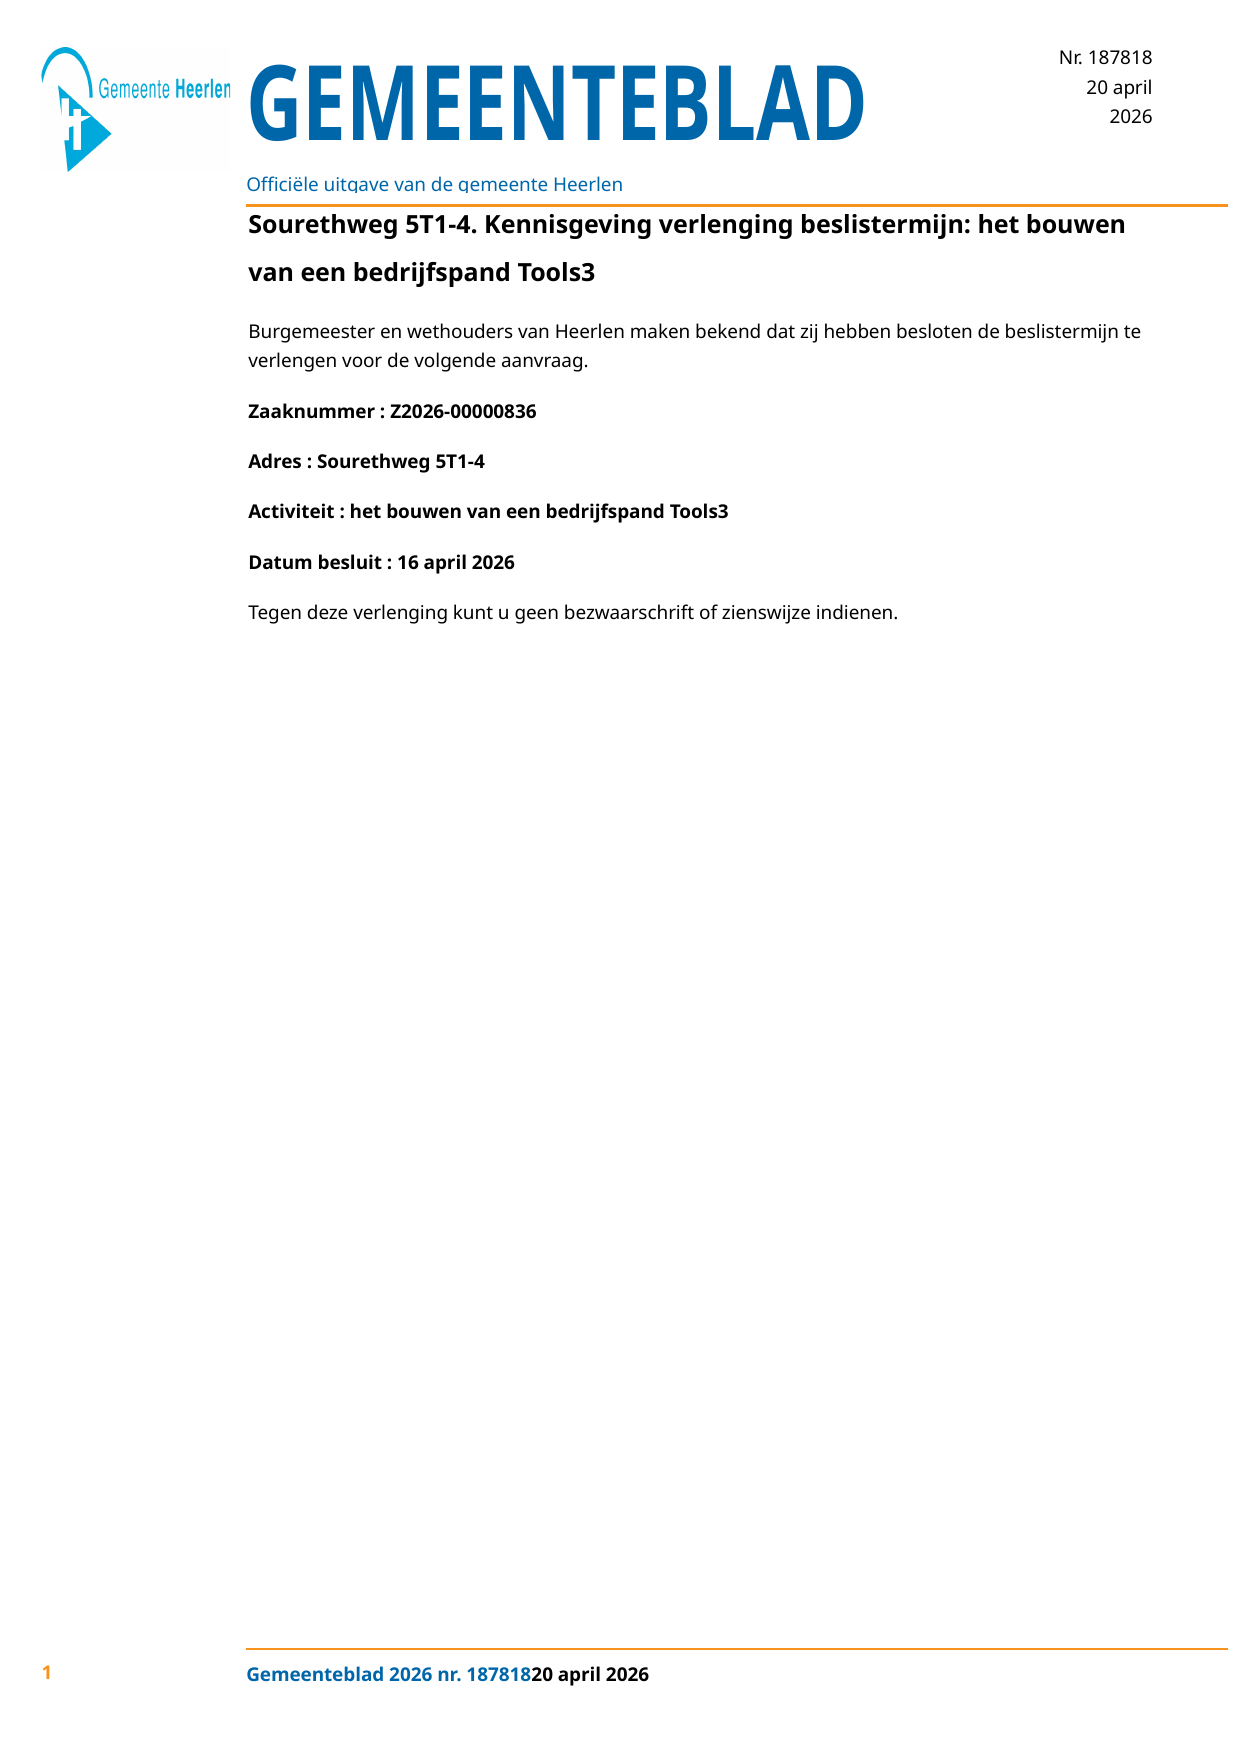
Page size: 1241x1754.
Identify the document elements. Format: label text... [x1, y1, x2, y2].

text Burgemeester en wethouders van Heerlen maken bekend dat zij hebben besloten de beslistermijn te verlengen voor de volgende aanvraag. [248, 318, 1152, 373]
text Adres : Sourethweg 5T1-4 [248, 448, 1152, 474]
text Sourethweg 5T1-4. Kennisgeving verlenging beslistermijn: het bouwen van een bedrijfspand Tools3 [248, 207, 1152, 288]
picture [41, 47, 231, 172]
text Datum besluit : 16 april 2026 [248, 549, 1152, 575]
picture [41, 47, 59, 70]
text Activiteit : het bouwen van een bedrijfspand Tools3 [248, 499, 1152, 524]
text Tegen deze verlenging kunt u geen bezwaarschrift of zienswijze indienen. [248, 599, 1152, 625]
text Zaaknummer : Z2026-00000836 [248, 398, 1152, 424]
